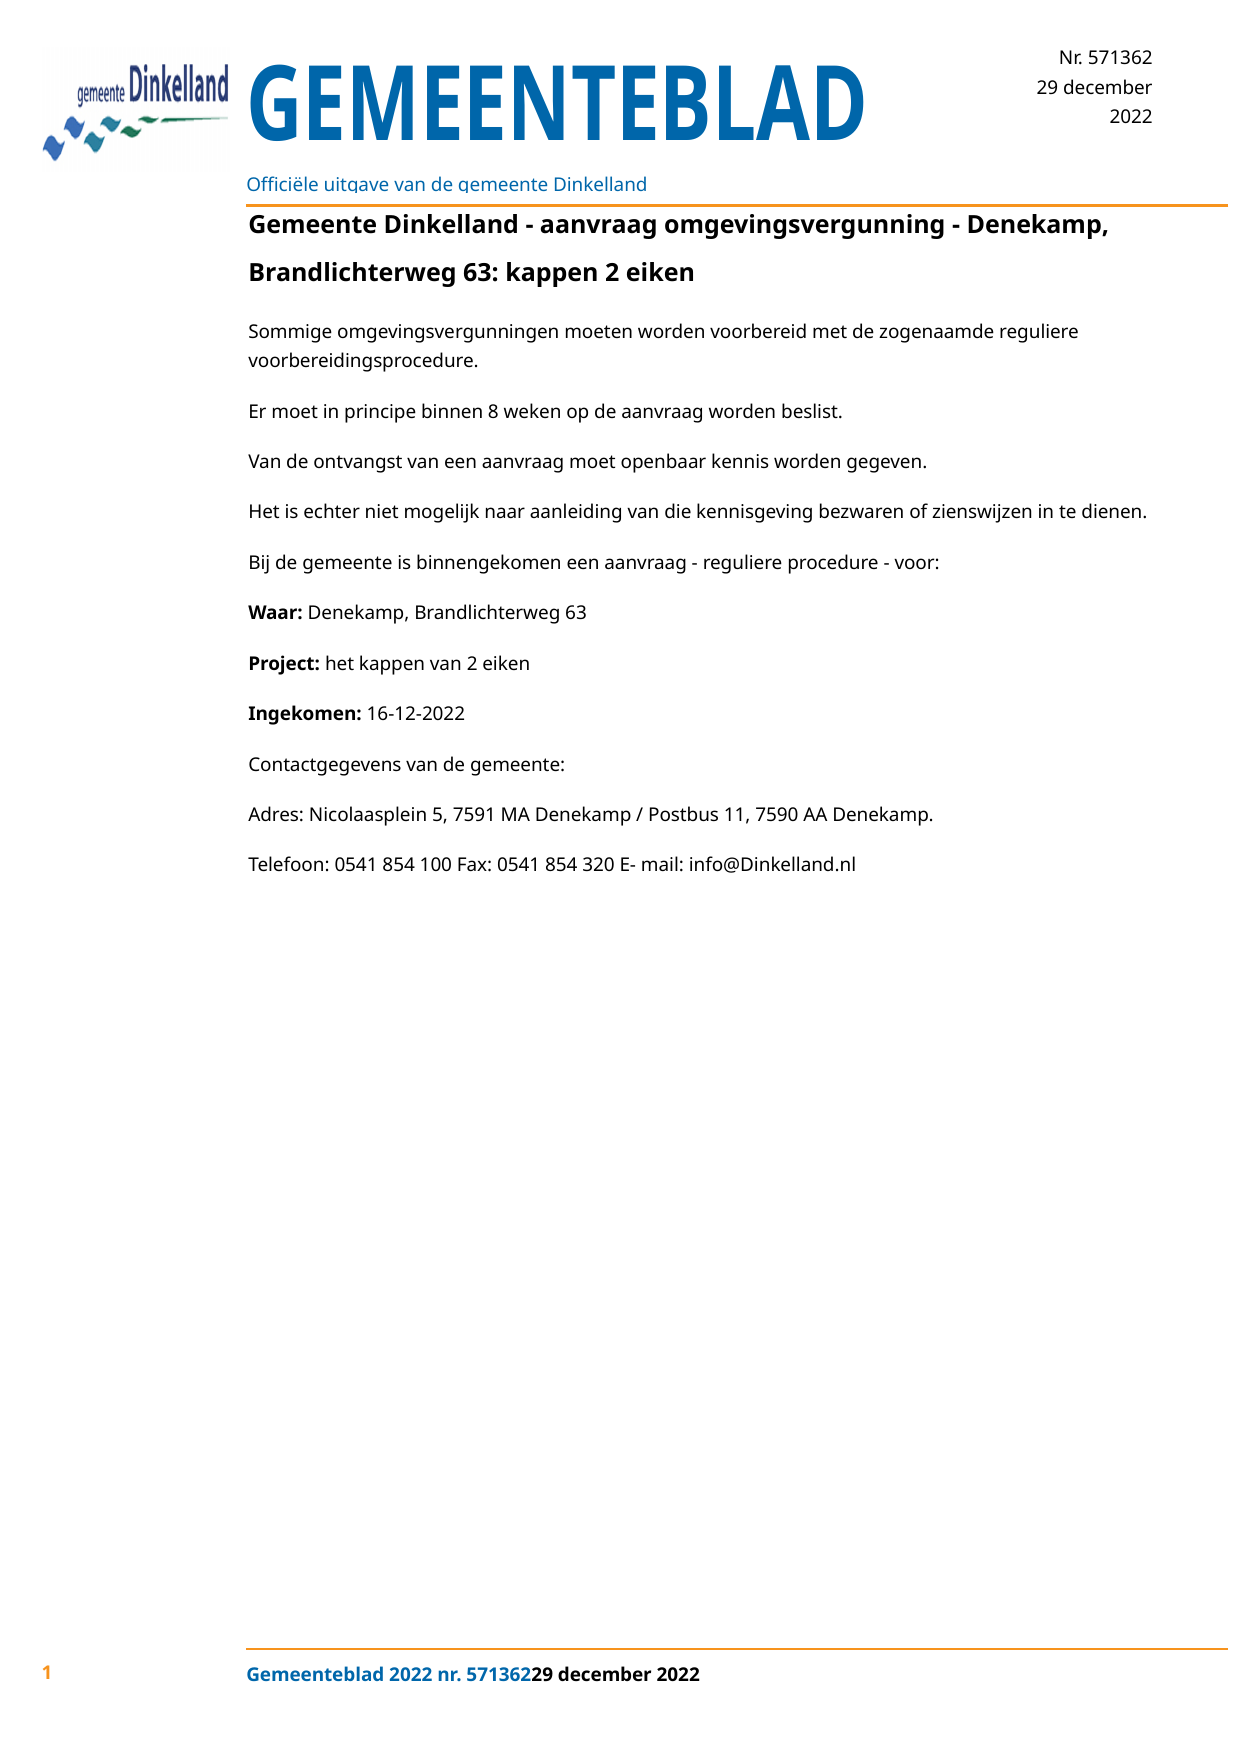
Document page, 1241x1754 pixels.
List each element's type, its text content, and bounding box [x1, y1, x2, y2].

text Waar: Denekamp, Brandlichterweg 63 [248, 599, 1152, 625]
text Project: het kappen van 2 eiken [248, 650, 1152, 676]
picture [41, 47, 231, 172]
text Bij de gemeente is binnengekomen een aanvraag - reguliere procedure - voor: [248, 549, 1152, 575]
text Contactgegevens van de gemeente: [248, 751, 1152, 777]
text Gemeente Dinkelland - aanvraag omgevingsvergunning - Denekamp, Brandlichterweg 63: kappen 2 eiken [248, 207, 1152, 288]
text Er moet in principe binnen 8 weken op de aanvraag worden beslist. [248, 398, 1152, 424]
text Van de ontvangst van een aanvraag moet openbaar kennis worden gegeven. [248, 448, 1152, 474]
text Ingekomen: 16-12-2022 [248, 700, 1152, 726]
text Sommige omgevingsvergunningen moeten worden voorbereid met de zogenaamde reguliere voorbereidingsprocedure. [248, 318, 1152, 373]
text Telefoon: 0541 854 100 Fax: 0541 854 320 E- mail: info@Dinkelland.nl [248, 852, 1152, 877]
text Adres: Nicolaasplein 5, 7591 MA Denekamp / Postbus 11, 7590 AA Denekamp. [248, 801, 1152, 827]
text Het is echter niet mogelijk naar aanleiding van die kennisgeving bezwaren of zienswijzen in te dienen. [248, 499, 1152, 524]
